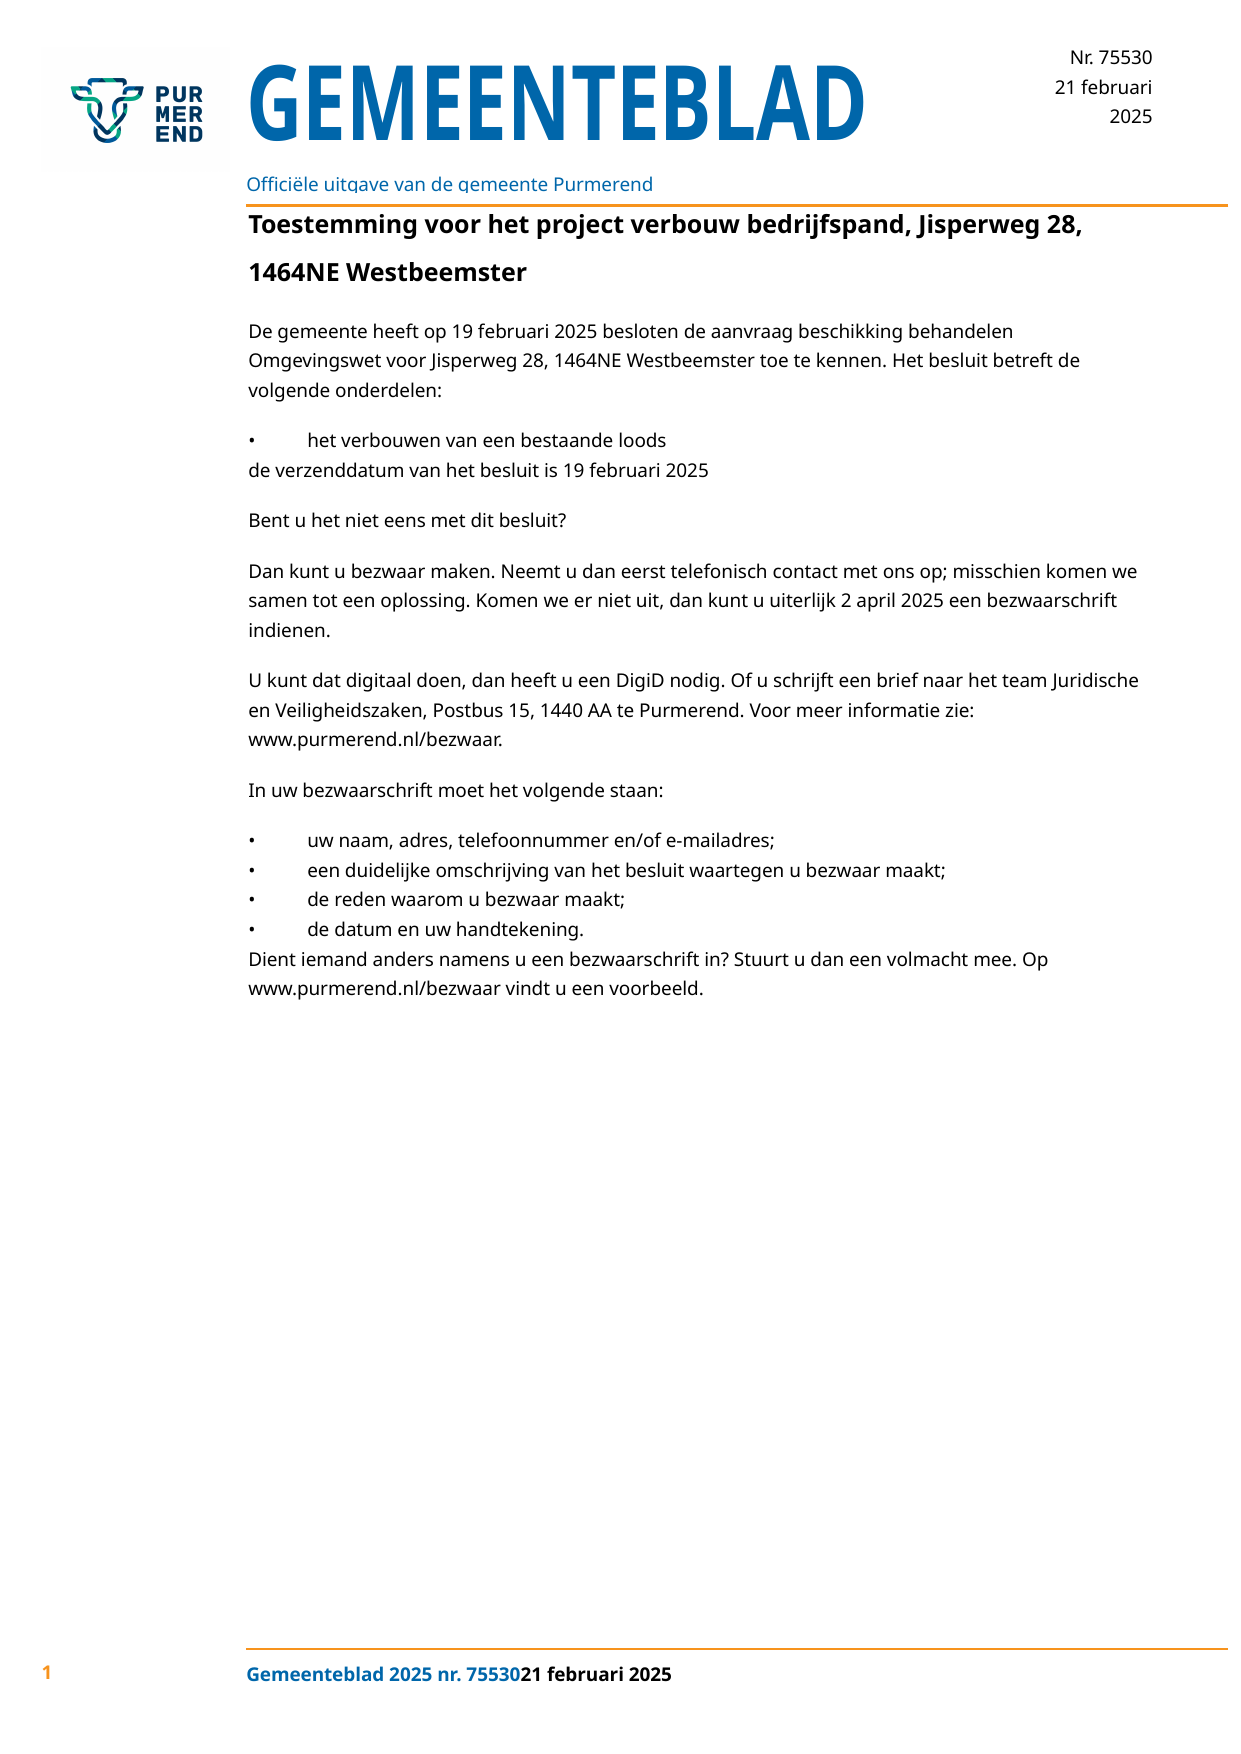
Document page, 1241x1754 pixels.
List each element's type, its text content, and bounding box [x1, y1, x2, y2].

text De gemeente heeft op 19 februari 2025 besloten de aanvraag beschikking behandelen Omgevingswet voor Jisperweg 28, 1464NE Westbeemster toe te kennen. Het besluit betreft de volgende onderdelen: [248, 318, 1152, 403]
text Bent u het niet eens met dit besluit? [248, 507, 1152, 533]
list de reden waarom u bezwaar maakt; [248, 887, 1152, 912]
list uw naam, adres, telefoonnummer en/of e-mailadres; [248, 827, 1152, 853]
text Dient iemand anders namens u een bezwaarschrift in? Stuurt u dan een volmacht mee. Op www.purmerend.nl/bezwaar vindt u een voorbeeld. [248, 946, 1152, 1001]
list een duidelijke omschrijving van het besluit waartegen u bezwaar maakt; [248, 857, 1152, 883]
list het verbouwen van een bestaande loods [248, 427, 1152, 453]
text Dan kunt u bezwaar maken. Neemt u dan eerst telefonisch contact met ons op; misschien komen we samen tot een oplossing. Komen we er niet uit, dan kunt u uiterlijk 2 april 2025 een bezwaarschrift indienen. [248, 558, 1152, 643]
list de datum en uw handtekening. [248, 916, 1152, 942]
text U kunt dat digitaal doen, dan heeft u een DigiD nodig. Of u schrijft een brief naar het team Juridische en Veiligheidszaken, Postbus 15, 1440 AA te Purmerend. Voor meer informatie zie: www.purmerend.nl/bezwaar. [248, 667, 1152, 752]
text de verzenddatum van het besluit is 19 februari 2025 [248, 457, 1152, 483]
picture [41, 47, 231, 172]
text Toestemming voor het project verbouw bedrijfspand, Jisperweg 28, 1464NE Westbeemster [248, 207, 1152, 288]
text In uw bezwaarschrift moet het volgende staan: [248, 777, 1152, 803]
